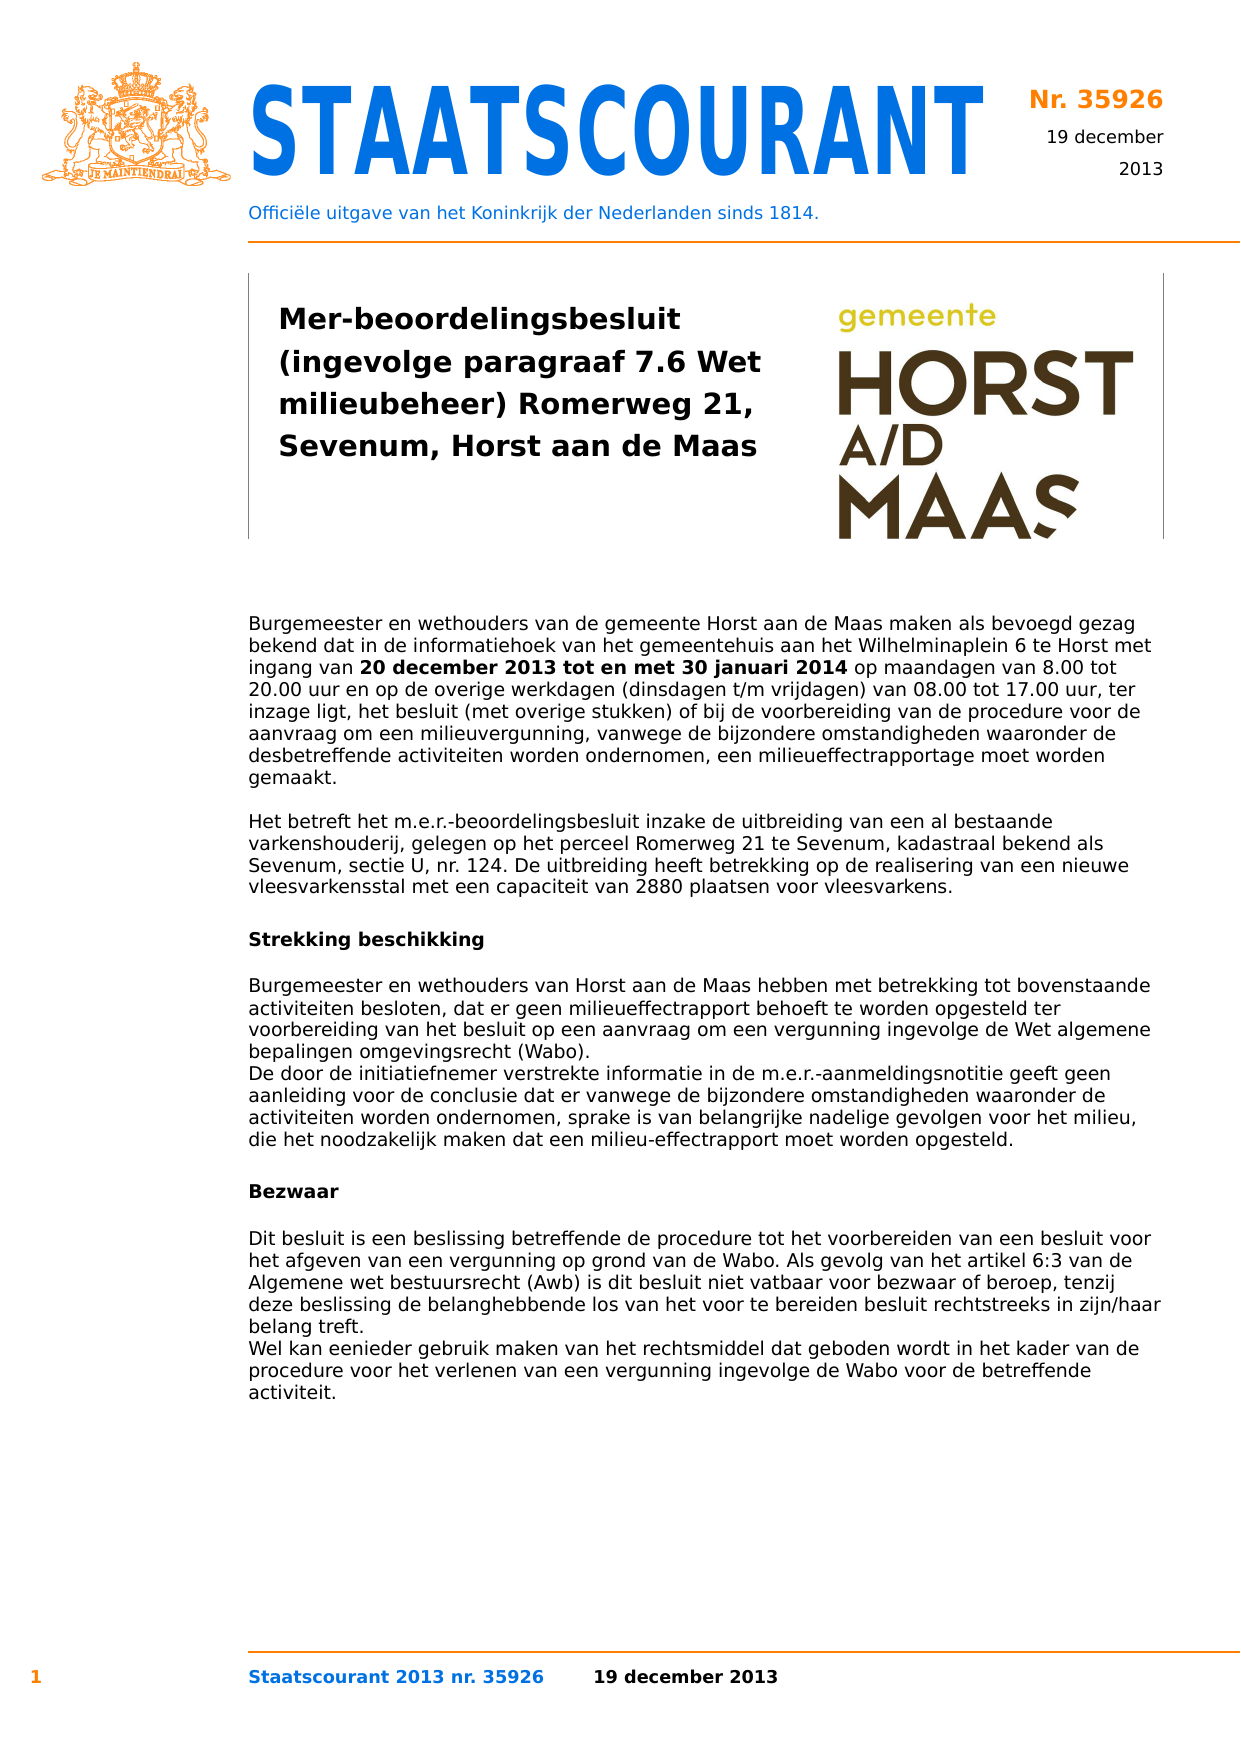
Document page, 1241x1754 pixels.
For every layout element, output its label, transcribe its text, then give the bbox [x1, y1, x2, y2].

subtitle Bezwaar [248, 1181, 1163, 1203]
subtitle Mer-beoordelingsbesluit (ingevolge paragraaf 7.6 Wet milieubeheer) Romerweg 21, Sevenum, Horst aan de Maas [249, 273, 1163, 539]
table_header STAATSCOURANT [248, 62, 998, 203]
text Wel kan eenieder gebruik maken van het rechtsmiddel dat geboden wordt in het kader van de procedure voor het verlenen van een vergunning ingevolge de Wabo voor de betreffende activiteit. [248, 1338, 1163, 1404]
table_cell Officiële uitgave van het Koninkrijk der Nederlanden sinds 1814. [248, 203, 1240, 241]
table_cell 19 december [998, 121, 1240, 153]
text Burgemeester en wethouders van Horst aan de Maas hebben met betrekking tot bovenstaande activiteiten besloten, dat er geen milieueffectrapport behoeft te worden opgesteld ter voorbereiding van het besluit op een aanvraag om een vergunning ingevolge de Wet algemene bepalingen omgevingsrecht (Wabo). [248, 975, 1163, 1063]
picture [41, 62, 231, 186]
table_header Nr. 35926 [998, 62, 1240, 121]
table_cell 2013 [998, 153, 1240, 203]
subtitle Strekking beschikking [248, 928, 1163, 950]
table_header [25, 62, 248, 241]
picture [838, 302, 1134, 539]
text Het betreft het m.e.r.-beoordelingsbesluit inzake de uitbreiding van een al bestaande varkenshouderij, gelegen op het perceel Romerweg 21 te Sevenum, kadastraal bekend als Sevenum, sectie U, nr. 124. De uitbreiding heeft betrekking op de realisering van een nieuwe vleesvarkensstal met een capaciteit van 2880 plaatsen voor vleesvarkens. [248, 811, 1163, 898]
text De door de initiatiefnemer verstrekte informatie in de m.e.r.-aanmeldingsnotitie geeft geen aanleiding voor de conclusie dat er vanwege de bijzondere omstandigheden waaronder de activiteiten worden ondernomen, sprake is van belangrijke nadelige gevolgen voor het milieu, die het noodzakelijk maken dat een milieu-effectrapport moet worden opgesteld. [248, 1063, 1163, 1151]
text Burgemeester en wethouders van de gemeente Horst aan de Maas maken als bevoegd gezag bekend dat in de informatiehoek van het gemeentehuis aan het Wilhelminaplein 6 te Horst met ingang van 20 december 2013 tot en met 30 januari 2014 op maandagen van 8.00 tot 20.00 uur en op de overige werkdagen (dinsdagen t/m vrijdagen) van 08.00 tot 17.00 uur, ter inzage ligt, het besluit (met overige stukken) of bij de voorbereiding van de procedure voor de aanvraag om een milieuvergunning, vanwege de bijzondere omstandigheden waaronder de desbetreffende activiteiten worden ondernomen, een milieueffectrapportage moet worden gemaakt. [248, 613, 1163, 789]
text Dit besluit is een beslissing betreffende de procedure tot het voorbereiden van een besluit voor het afgeven van een vergunning op grond van de Wabo. Als gevolg van het artikel 6:3 van de Algemene wet bestuursrecht (Awb) is dit besluit niet vatbaar voor bezwaar of beroep, tenzij deze beslissing de belanghebbende los van het voor te bereiden besluit rechtstreeks in zijn/haar belang treft. [248, 1228, 1163, 1338]
